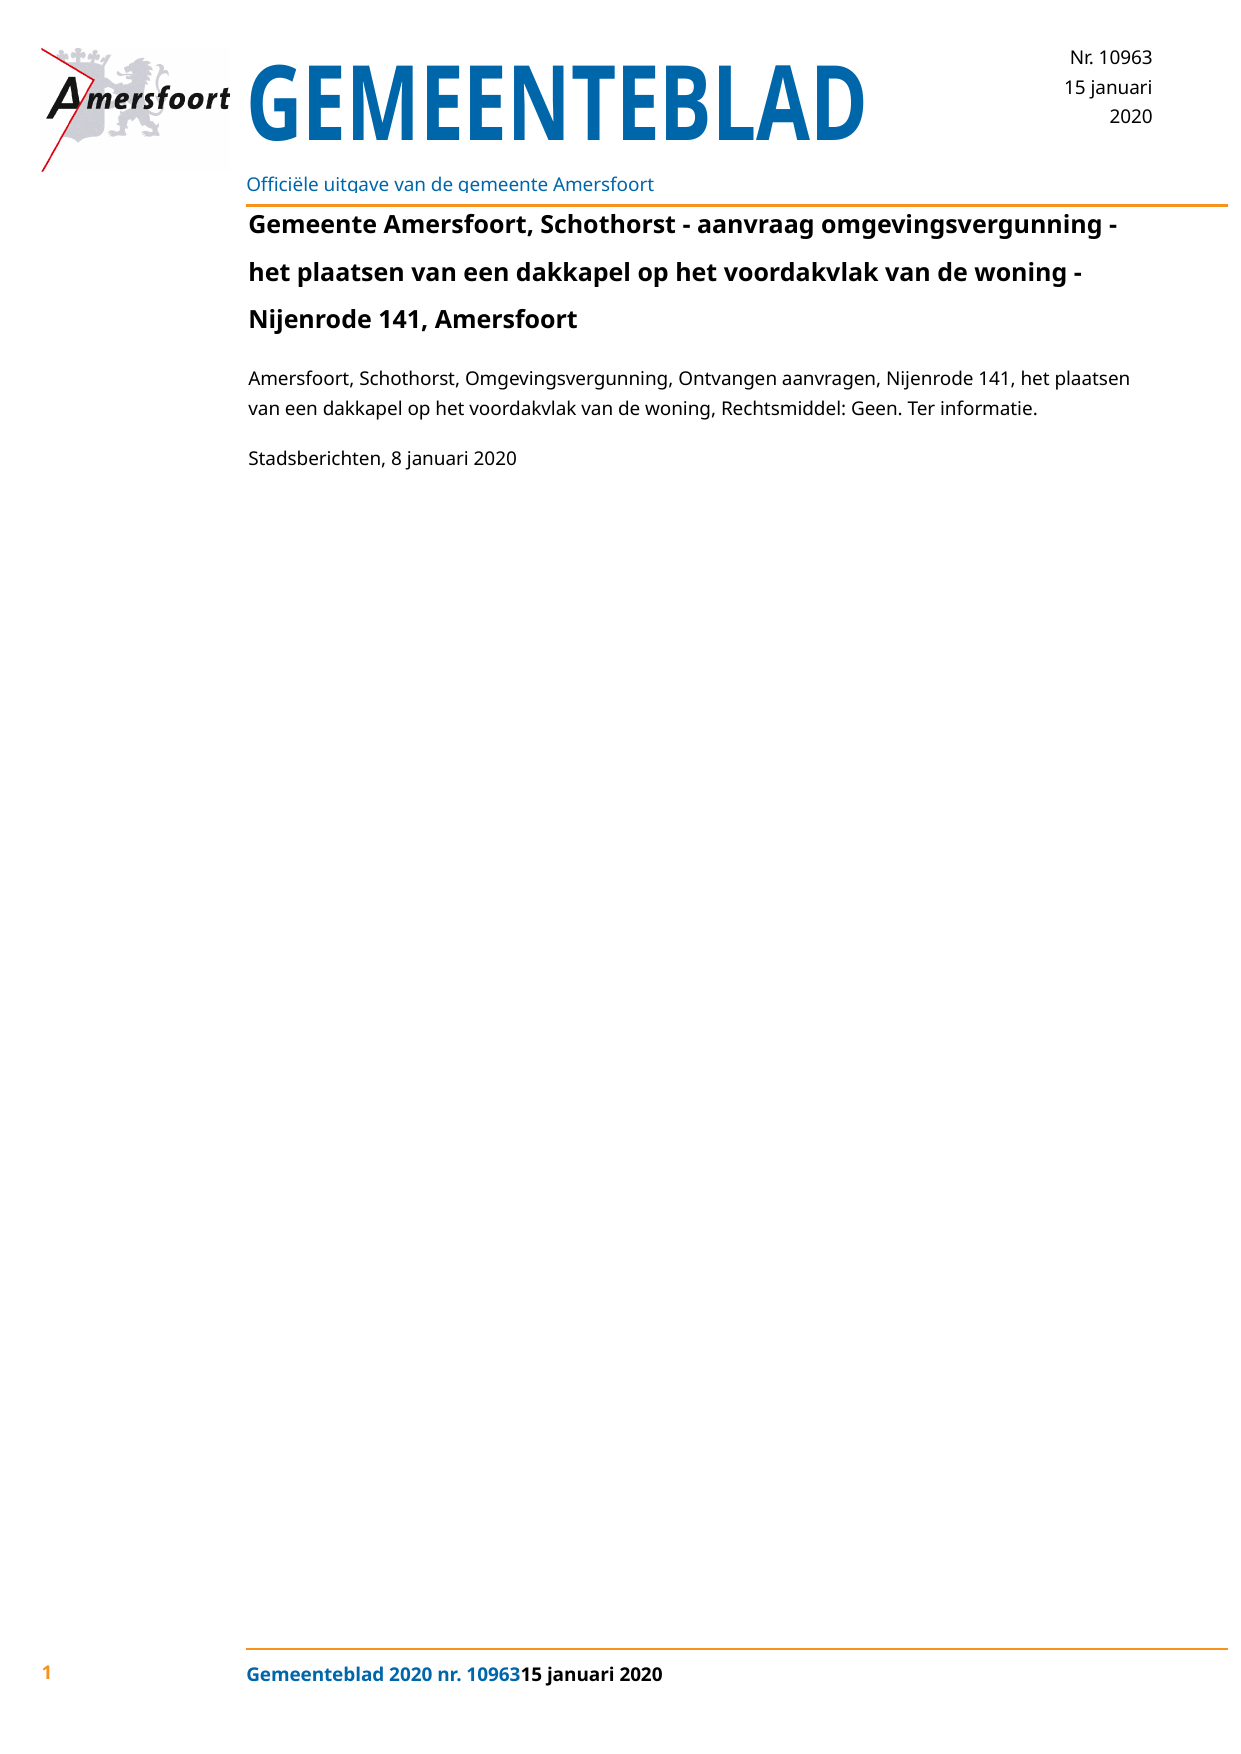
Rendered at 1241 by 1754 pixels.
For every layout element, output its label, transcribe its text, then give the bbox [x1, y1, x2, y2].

text Amersfoort, Schothorst, Omgevingsvergunning, Ontvangen aanvragen, Nijenrode 141, het plaatsen van een dakkapel op het voordakvlak van de woning, Rechtsmiddel: Geen. Ter informatie. [248, 366, 1152, 421]
picture [41, 47, 231, 172]
text Gemeente Amersfoort, Schothorst - aanvraag omgevingsvergunning - het plaatsen van een dakkapel op het voordakvlak van de woning - Nijenrode 141, Amersfoort [248, 207, 1152, 336]
text Stadsberichten, 8 januari 2020 [248, 446, 1152, 471]
